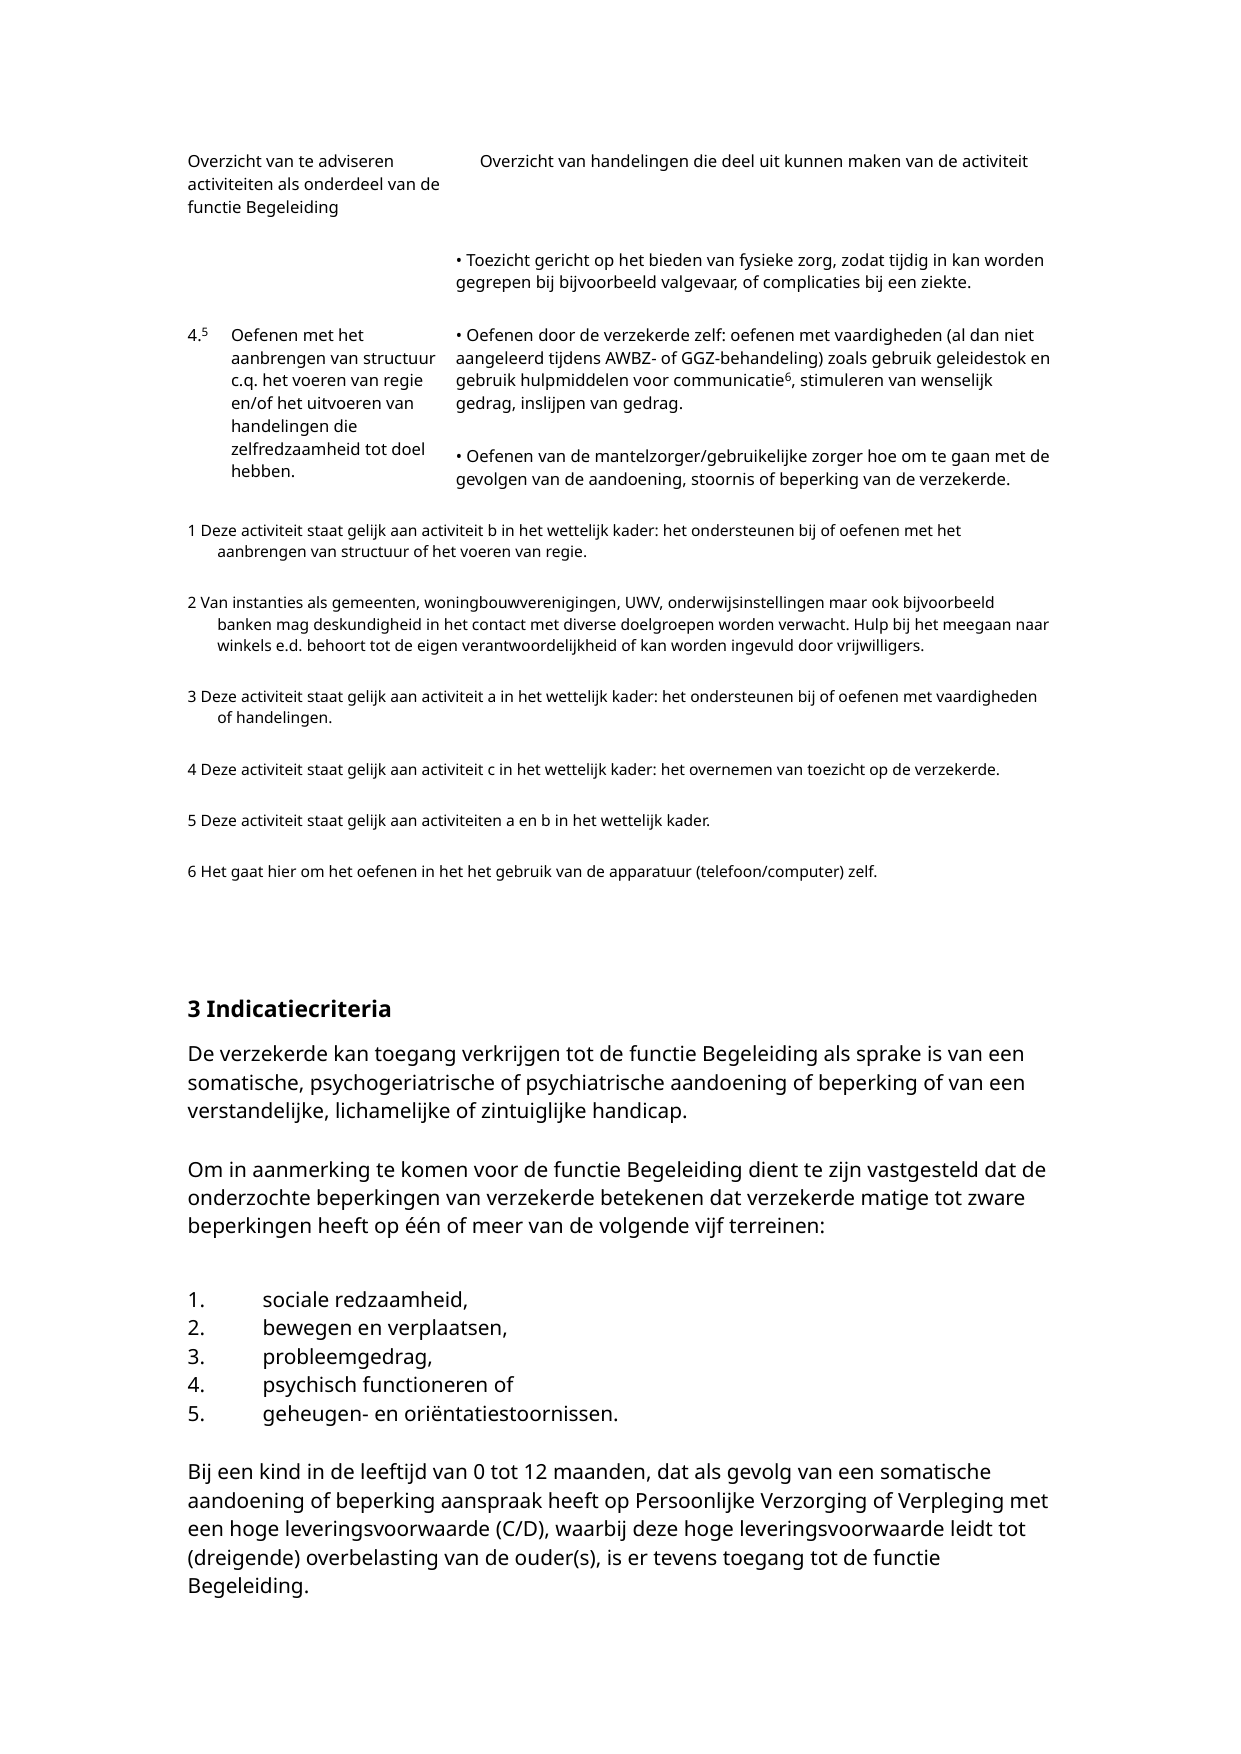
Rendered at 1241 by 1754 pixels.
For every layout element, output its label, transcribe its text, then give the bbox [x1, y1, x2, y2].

list sociale redzaamheid, [187, 1285, 1053, 1313]
list psychisch functioneren of [187, 1370, 1053, 1399]
table_cell • Toezicht gericht op het bieden van fysieke zorg, zodat tijdig in kan worden gegrepen bij bijvoorbeeld valgevaar, of complicaties bij een ziekte. [456, 248, 1053, 323]
text Om in aanmerking te komen voor de functie Begeleiding dient te zijn vastgesteld dat de onderzochte beperkingen van verzekerde betekenen dat verzekerde matige tot zware beperkingen heeft op één of meer van de volgende vijf terreinen: [187, 1155, 1053, 1240]
table_cell [231, 248, 456, 323]
table_cell • Oefenen door de verzekerde zelf: oefenen met vaardigheden (al dan niet aangeleerd tijdens AWBZ- of GGZ-behandeling) zoals gebruik geleidestok en gebruik hulpmiddelen voor communicatie6, stimuleren van wenselijk gedrag, inslijpen van gedrag. • Oefenen van de mantelzorger/gebruikelijke zorger hoe om te gaan met de gevolgen van de aandoening, stoornis of beperking van de verzekerde. [456, 324, 1053, 520]
list bewegen en verplaatsen, [187, 1313, 1053, 1342]
table_header Overzicht van te adviseren activiteiten als onderdeel van de functie Begeleiding [188, 150, 456, 248]
list geheugen- en oriëntatiestoornissen. [187, 1399, 1053, 1427]
text Bij een kind in de leeftijd van 0 tot 12 maanden, dat als gevolg van een somatische aandoening of beperking aanspraak heeft op Persoonlijke Verzorging of Verpleging met een hoge leveringsvoorwaarde (C/D), waarbij deze hoge leveringsvoorwaarde leidt tot (dreigende) overbelasting van de ouder(s), is er tevens toegang tot de functie Begeleiding. [187, 1457, 1053, 1599]
list probleemgedrag, [187, 1342, 1053, 1370]
table_cell 4.5 [188, 324, 231, 520]
table_cell 1 Deze activiteit staat gelijk aan activiteit b in het wettelijk kader: het ondersteunen bij of oefenen met het aanbrengen van structuur of het voeren van regie. 2 Van instanties als gemeenten, woningbouwverenigingen, UWV, onderwijsinstellingen maar ook bijvoorbeeld banken mag deskundigheid in het contact met diverse doelgroepen worden verwacht. Hulp bij het meegaan naar winkels e.d. behoort tot de eigen verantwoordelijkheid of kan worden ingevuld door vrijwilligers. 3 Deze activiteit staat gelijk aan activiteit a in het wettelijk kader: het ondersteunen bij of oefenen met vaardigheden of handelingen. 4 Deze activiteit staat gelijk aan activiteit c in het wettelijk kader: het overnemen van toezicht op de verzekerde. 5 Deze activiteit staat gelijk aan activiteiten a en b in het wettelijk kader. 6 Het gaat hier om het oefenen in het het gebruik van de apparatuur (telefoon/computer) zelf. [188, 520, 1053, 912]
table_header Overzicht van handelingen die deel uit kunnen maken van de activiteit [456, 150, 1053, 248]
table_cell Oefenen met het aanbrengen van structuur c.q. het voeren van regie en/of het uitvoeren van handelingen die zelfredzaamheid tot doel hebben. [231, 324, 456, 520]
text De verzekerde kan toegang verkrijgen tot de functie Begeleiding als sprake is van een somatische, psychogeriatrische of psychiatrische aandoening of beperking of van een verstandelijke, lichamelijke of zintuiglijke handicap. [187, 1039, 1053, 1125]
table_cell [188, 248, 231, 323]
subtitle 3 Indicatiecriteria [187, 993, 1053, 1024]
